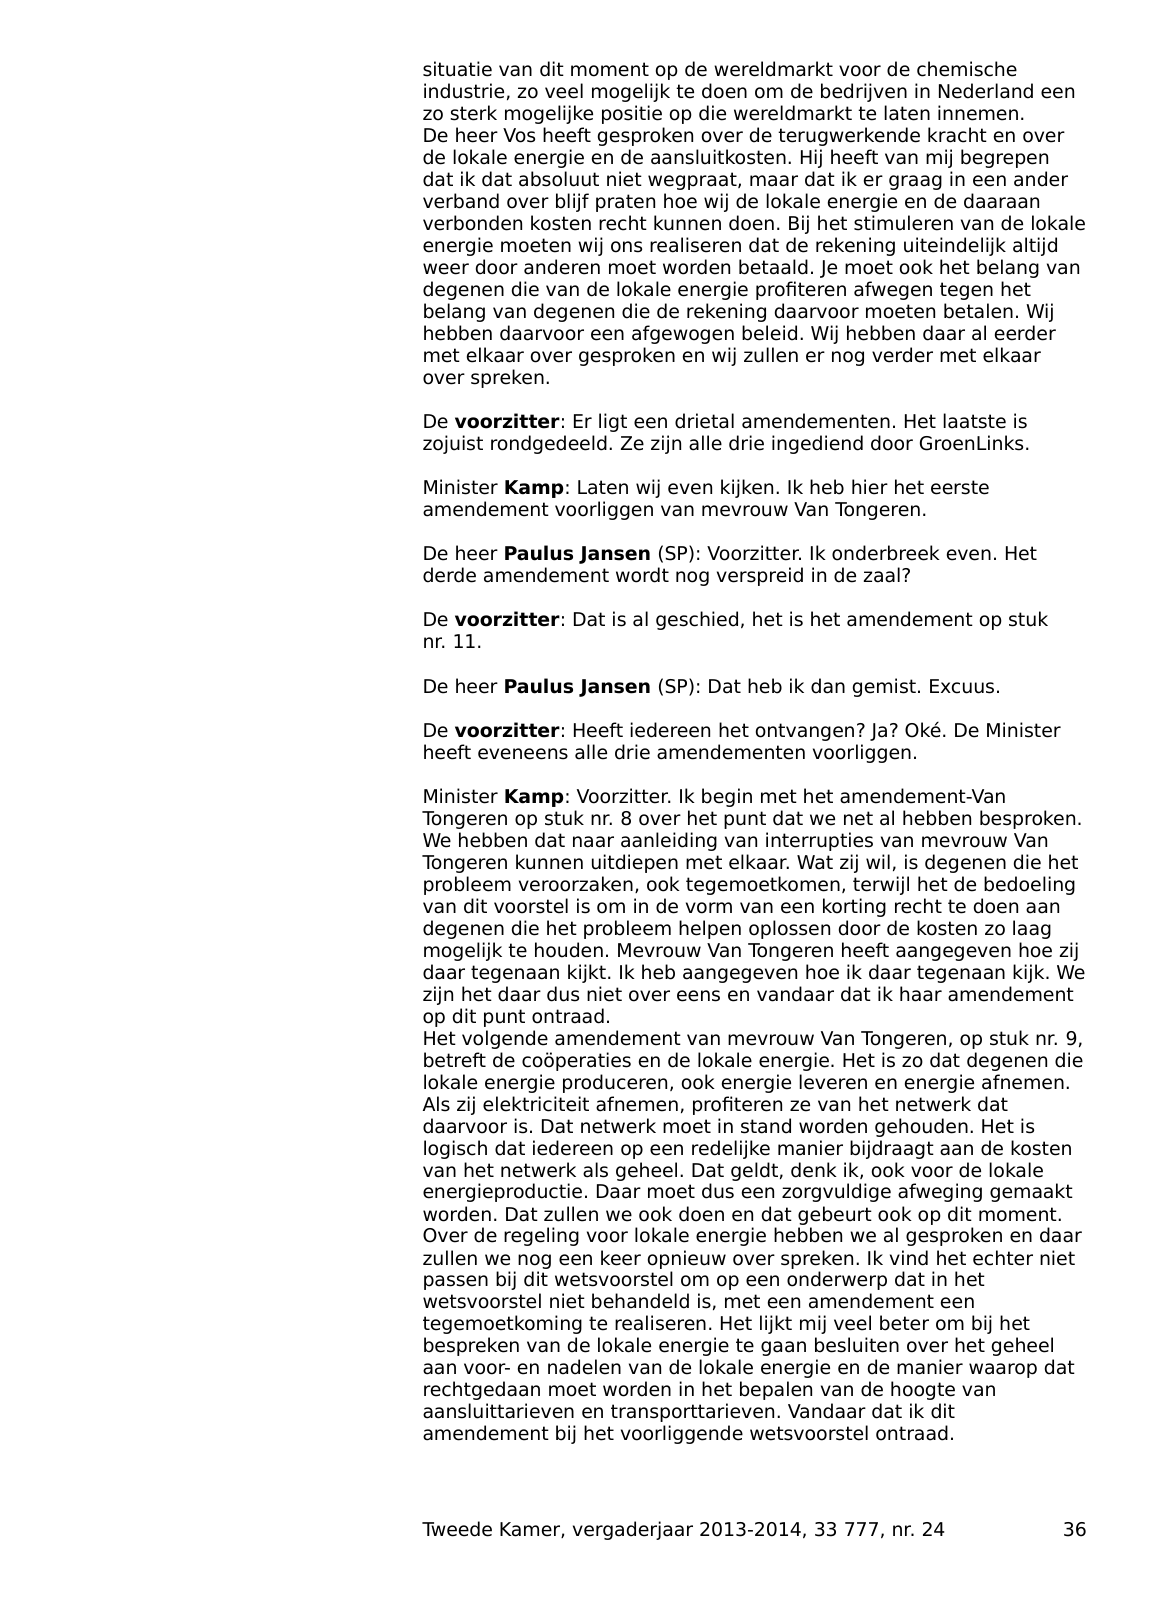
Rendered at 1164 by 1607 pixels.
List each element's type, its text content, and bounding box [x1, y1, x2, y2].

text De heer Vos heeft gesproken over de terugwerkende kracht en over de lokale energie en de aansluitkosten. Hij heeft van mij begrepen dat ik dat absoluut niet wegpraat, maar dat ik er graag in een ander verband over blijf praten hoe wij de lokale energie en de daaraan verbonden kosten recht kunnen doen. Bij het stimuleren van de lokale energie moeten wij ons realiseren dat de rekening uiteindelijk altijd weer door anderen moet worden betaald. Je moet ook het belang van degenen die van de lokale energie profiteren afwegen tegen het belang van degenen die de rekening daarvoor moeten betalen. Wij hebben daarvoor een afgewogen beleid. Wij hebben daar al eerder met elkaar over gesproken en wij zullen er nog verder met elkaar over spreken. [422, 125, 1087, 389]
text Minister Kamp: Voorzitter. Ik begin met het amendement-Van Tongeren op stuk nr. 8 over het punt dat we net al hebben besproken. We hebben dat naar aanleiding van interrupties van mevrouw Van Tongeren kunnen uitdiepen met elkaar. Wat zij wil, is degenen die het probleem veroorzaken, ook tegemoetkomen, terwijl het de bedoeling van dit voorstel is om in de vorm van een korting recht te doen aan degenen die het probleem helpen oplossen door de kosten zo laag mogelijk te houden. Mevrouw Van Tongeren heeft aangegeven hoe zij daar tegenaan kijkt. Ik heb aangegeven hoe ik daar tegenaan kijk. We zijn het daar dus niet over eens en vandaar dat ik haar amendement op dit punt ontraad. [422, 786, 1087, 1028]
text De voorzitter: Dat is al geschied, het is het amendement op stuk nr. 11. [422, 609, 1087, 653]
text situatie van dit moment op de wereldmarkt voor de chemische industrie, zo veel mogelijk te doen om de bedrijven in Nederland een zo sterk mogelijke positie op die wereldmarkt te laten innemen. [422, 59, 1087, 125]
text De voorzitter: Er ligt een drietal amendementen. Het laatste is zojuist rondgedeeld. Ze zijn alle drie ingediend door GroenLinks. [422, 411, 1087, 455]
text Het volgende amendement van mevrouw Van Tongeren, op stuk nr. 9, betreft de coöperaties en de lokale energie. Het is zo dat degenen die lokale energie produceren, ook energie leveren en energie afnemen. Als zij elektriciteit afnemen, profiteren ze van het netwerk dat daarvoor is. Dat netwerk moet in stand worden gehouden. Het is logisch dat iedereen op een redelijke manier bijdraagt aan de kosten van het netwerk als geheel. Dat geldt, denk ik, ook voor de lokale energieproductie. Daar moet dus een zorgvuldige afweging gemaakt worden. Dat zullen we ook doen en dat gebeurt ook op dit moment. Over de regeling voor lokale energie hebben we al gesproken en daar zullen we nog een keer opnieuw over spreken. Ik vind het echter niet passen bij dit wetsvoorstel om op een onderwerp dat in het wetsvoorstel niet behandeld is, met een amendement een tegemoetkoming te realiseren. Het lijkt mij veel beter om bij het bespreken van de lokale energie te gaan besluiten over het geheel aan voor- en nadelen van de lokale energie en de manier waarop dat rechtgedaan moet worden in het bepalen van de hoogte van aansluittarieven en transporttarieven. Vandaar dat ik dit amendement bij het voorliggende wetsvoorstel ontraad. [422, 1028, 1087, 1445]
text De heer Paulus Jansen (SP): Voorzitter. Ik onderbreek even. Het derde amendement wordt nog verspreid in de zaal? [422, 543, 1087, 587]
text De heer Paulus Jansen (SP): Dat heb ik dan gemist. Excuus. [422, 676, 1087, 697]
text De voorzitter: Heeft iedereen het ontvangen? Ja? Oké. De Minister heeft eveneens alle drie amendementen voorliggen. [422, 720, 1087, 764]
text Minister Kamp: Laten wij even kijken. Ik heb hier het eerste amendement voorliggen van mevrouw Van Tongeren. [422, 477, 1087, 521]
